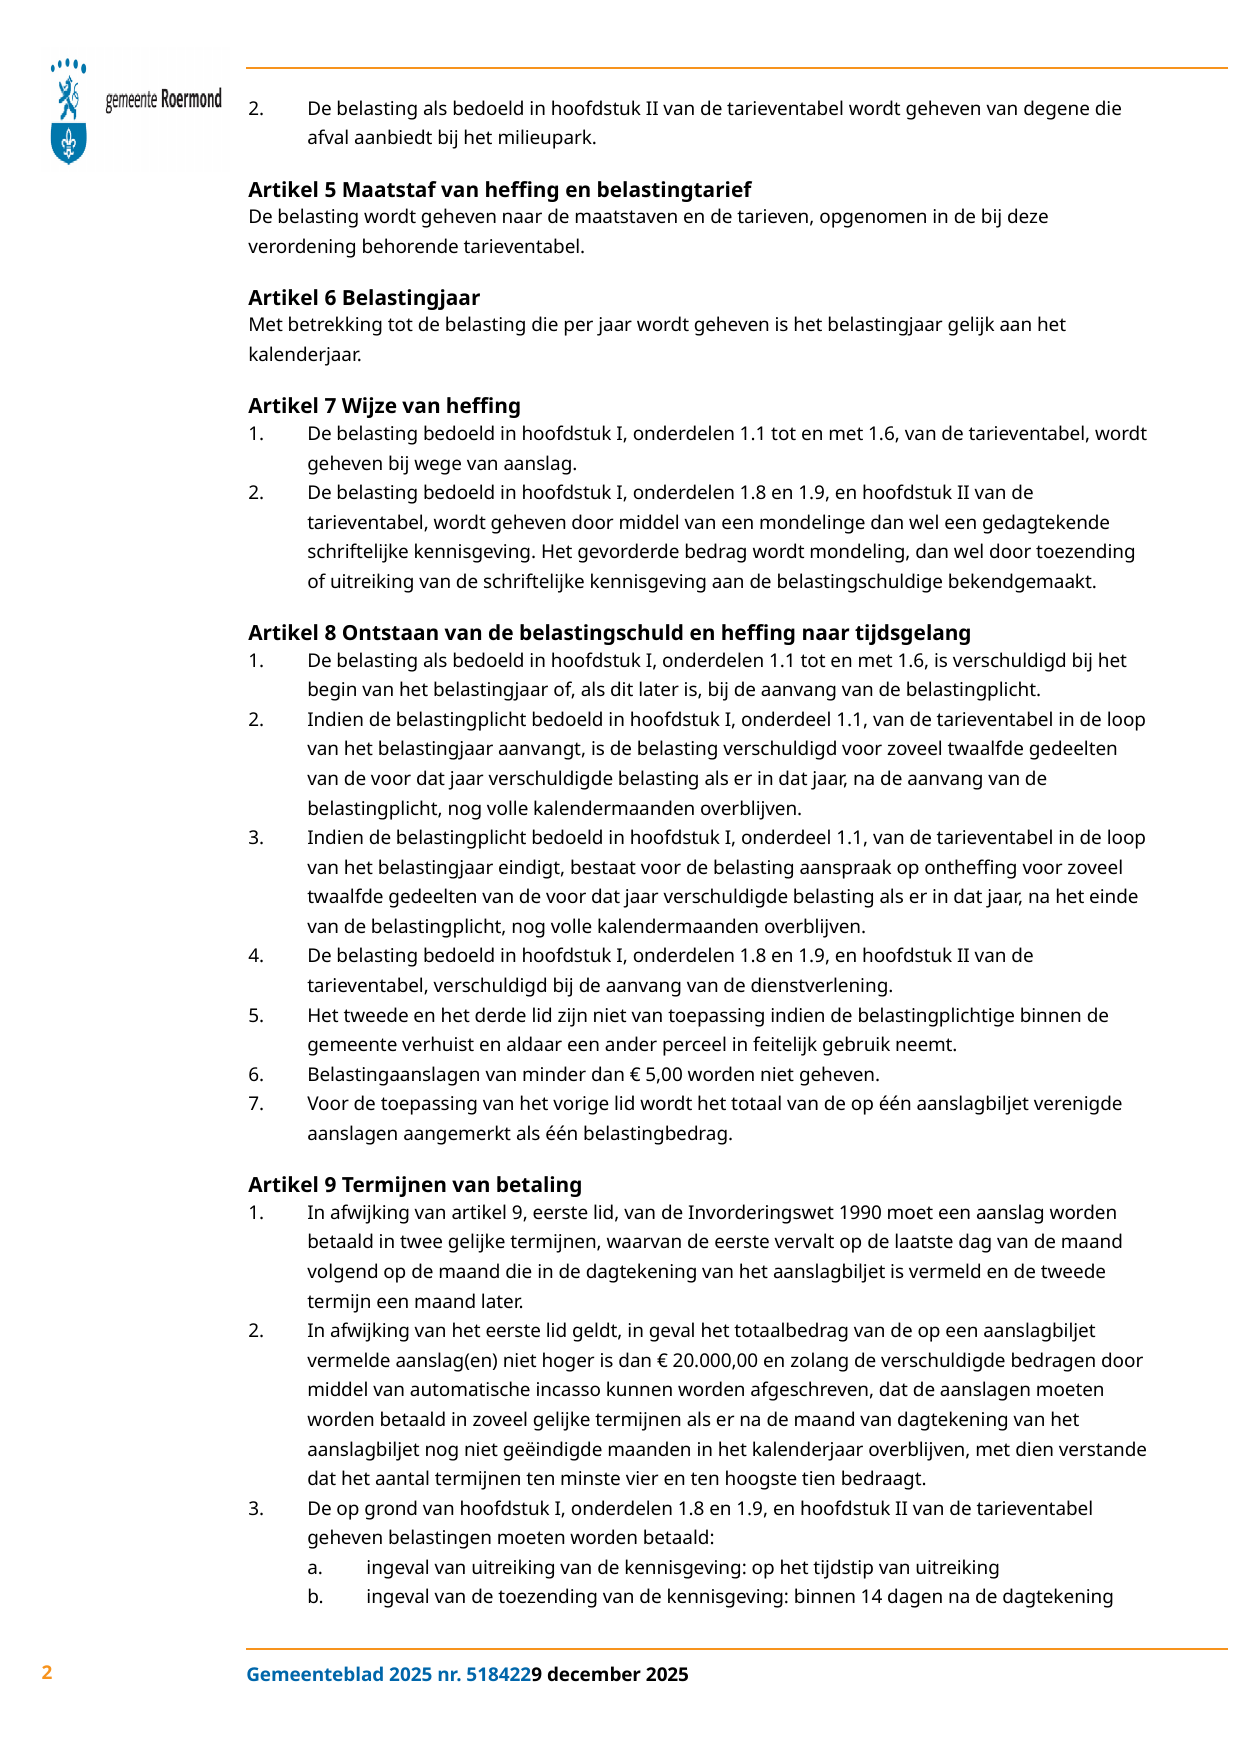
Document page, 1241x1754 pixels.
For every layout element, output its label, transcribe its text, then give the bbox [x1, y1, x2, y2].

list ingeval van de toezending van de kennisgeving: binnen 14 dagen na de dagtekening [307, 1584, 1152, 1609]
list Voor de toepassing van het vorige lid wordt het totaal van de op één aanslagbiljet verenigde aanslagen aangemerkt als één belastingbedrag. [248, 1091, 1152, 1146]
text Artikel 8 Ontstaan van de belastingschuld en heffing naar tijdsgelang [248, 618, 1152, 647]
picture [41, 47, 231, 172]
list De belasting bedoeld in hoofdstuk I, onderdelen 1.1 tot en met 1.6, van de tarieventabel, wordt geheven bij wege van aanslag. [248, 420, 1152, 475]
list De op grond van hoofdstuk I, onderdelen 1.8 en 1.9, en hoofdstuk II van de tarieventabel geheven belastingen moeten worden betaald: [248, 1495, 1152, 1550]
list De belasting bedoeld in hoofdstuk I, onderdelen 1.8 en 1.9, en hoofdstuk II van de tarieventabel, verschuldigd bij de aanvang van de dienstverlening. [248, 943, 1152, 998]
list ingeval van uitreiking van de kennisgeving: op het tijdstip van uitreiking [307, 1554, 1152, 1580]
text Artikel 6 Belastingjaar [248, 283, 1152, 312]
list In afwijking van artikel 9, eerste lid, van de Invorderingswet 1990 moet een aanslag worden betaald in twee gelijke termijnen, waarvan de eerste vervalt op de laatste dag van de maand volgend op de maand die in de dagtekening van het aanslagbiljet is vermeld en de tweede termijn een maand later. [248, 1199, 1152, 1313]
list Indien de belastingplicht bedoeld in hoofdstuk I, onderdeel 1.1, van de tarieventabel in de loop van het belastingjaar eindigt, bestaat voor de belasting aanspraak op ontheffing voor zoveel twaalfde gedeelten van de voor dat jaar verschuldigde belasting als er in dat jaar, na het einde van de belastingplicht, nog volle kalendermaanden overblijven. [248, 824, 1152, 939]
text Artikel 9 Termijnen van betaling [248, 1171, 1152, 1199]
list Belastingaanslagen van minder dan € 5,00 worden niet geheven. [248, 1061, 1152, 1087]
list De belasting als bedoeld in hoofdstuk I, onderdelen 1.1 tot en met 1.6, is verschuldigd bij het begin van het belastingjaar of, als dit later is, bij de aanvang van de belastingplicht. [248, 647, 1152, 702]
text Artikel 7 Wijze van heffing [248, 392, 1152, 420]
list De belasting bedoeld in hoofdstuk I, onderdelen 1.8 en 1.9, en hoofdstuk II van de tarieventabel, wordt geheven door middel van een mondelinge dan wel een gedagtekende schriftelijke kennisgeving. Het gevorderde bedrag wordt mondeling, dan wel door toezending of uitreiking van de schriftelijke kennisgeving aan de belastingschuldige bekendgemaakt. [248, 479, 1152, 594]
text De belasting wordt geheven naar de maatstaven en de tarieven, opgenomen in de bij deze verordening behorende tarieventabel. [248, 203, 1152, 258]
text Met betrekking tot de belasting die per jaar wordt geheven is het belastingjaar gelijk aan het kalenderjaar. [248, 312, 1152, 367]
list In afwijking van het eerste lid geldt, in geval het totaalbedrag van de op een aanslagbiljet vermelde aanslag(en) niet hoger is dan € 20.000,00 en zolang de verschuldigde bedragen door middel van automatische incasso kunnen worden afgeschreven, dat de aanslagen moeten worden betaald in zoveel gelijke termijnen als er na de maand van dagtekening van het aanslagbiljet nog niet geëindigde maanden in het kalenderjaar overblijven, met dien verstande dat het aantal termijnen ten minste vier en ten hoogste tien bedraagt. [248, 1317, 1152, 1491]
list Indien de belastingplicht bedoeld in hoofdstuk I, onderdeel 1.1, van de tarieventabel in de loop van het belastingjaar aanvangt, is de belasting verschuldigd voor zoveel twaalfde gedeelten van de voor dat jaar verschuldigde belasting als er in dat jaar, na de aanvang van de belastingplicht, nog volle kalendermaanden overblijven. [248, 706, 1152, 821]
text Artikel 5 Maatstaf van heffing en belastingtarief [248, 175, 1152, 203]
list Het tweede en het derde lid zijn niet van toepassing indien de belastingplichtige binnen de gemeente verhuist en aldaar een ander perceel in feitelijk gebruik neemt. [248, 1002, 1152, 1057]
list De belasting als bedoeld in hoofdstuk II van de tarieventabel wordt geheven van degene die afval aanbiedt bij het milieupark. [248, 95, 1152, 150]
